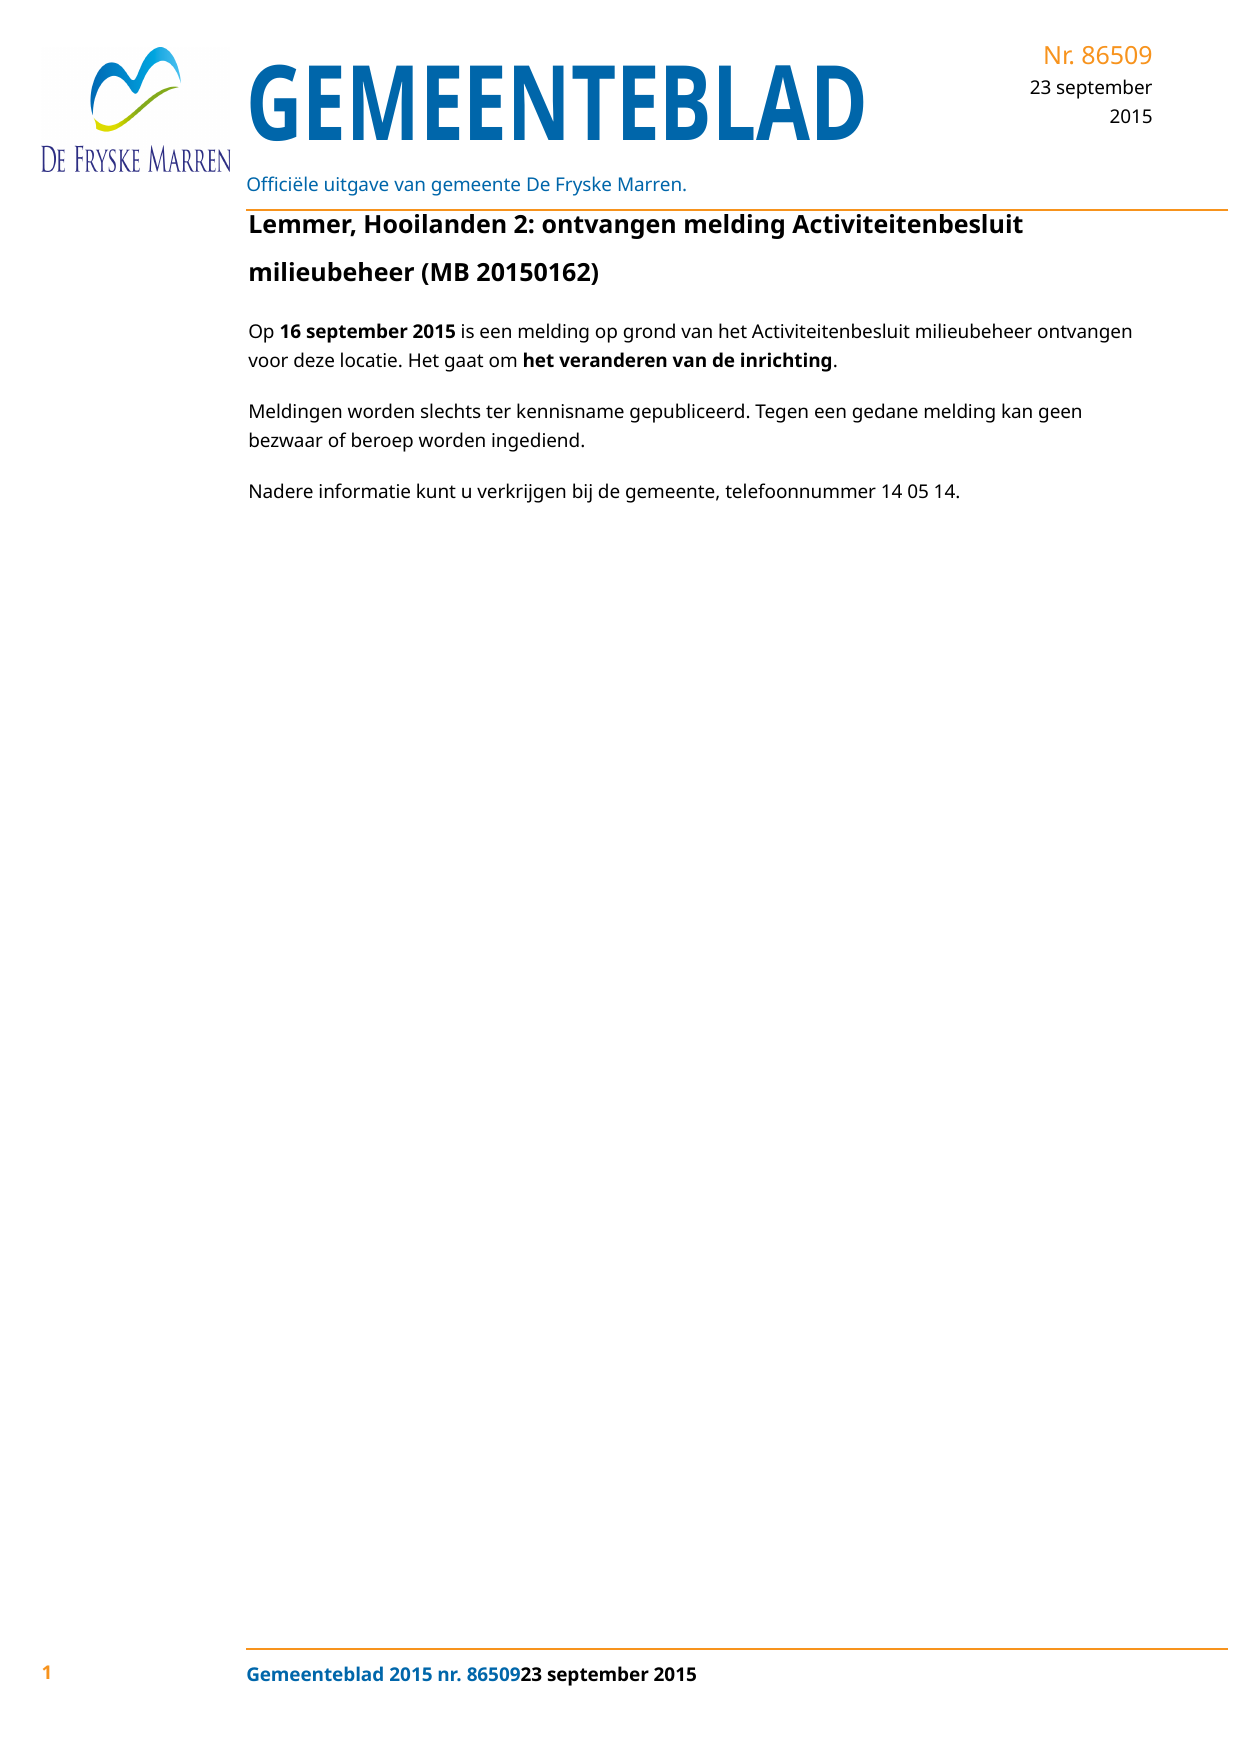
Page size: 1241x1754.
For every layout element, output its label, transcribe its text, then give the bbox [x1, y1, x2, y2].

picture [41, 47, 231, 172]
text Op 16 september 2015 is een melding op grond van het Activiteitenbesluit milieubeheer ontvangen voor deze locatie. Het gaat om het veranderen van de inrichting. [248, 318, 1152, 373]
text Meldingen worden slechts ter kennisname gepubliceerd. Tegen een gedane melding kan geen bezwaar of beroep worden ingediend. [248, 398, 1152, 453]
text Nadere informatie kunt u verkrijgen bij de gemeente, telefoonnummer 14 05 14. [248, 478, 1152, 504]
text Lemmer, Hooilanden 2: ontvangen melding Activiteitenbesluit milieubeheer (MB 20150162) [248, 211, 1152, 288]
